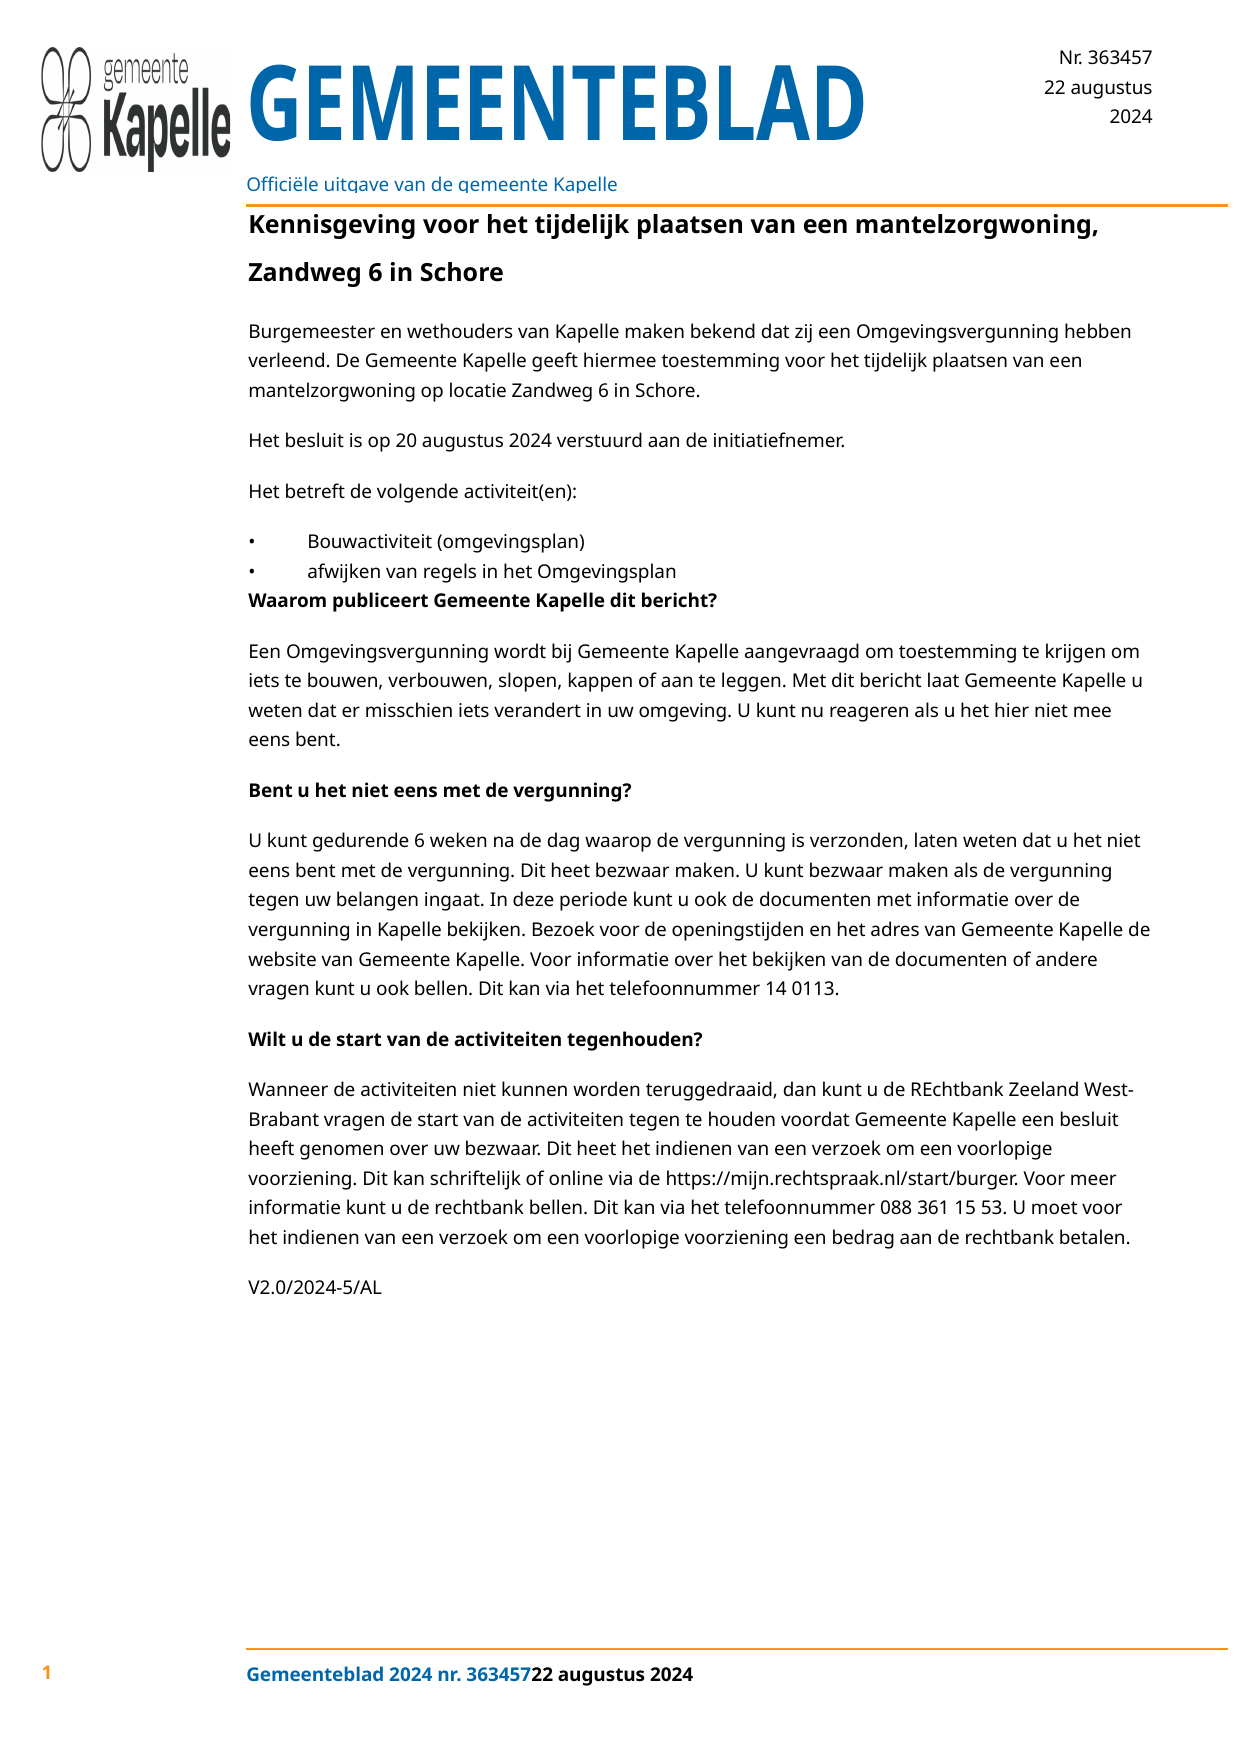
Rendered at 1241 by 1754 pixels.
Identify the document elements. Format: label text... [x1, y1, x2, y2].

text Bent u het niet eens met de vergunning? [248, 777, 1152, 803]
text Het besluit is op 20 augustus 2024 verstuurd aan de initiatiefnemer. [248, 427, 1152, 453]
text Wanneer de activiteiten niet kunnen worden teruggedraaid, dan kunt u de REchtbank Zeeland West-Brabant vragen de start van de activiteiten tegen te houden voordat Gemeente Kapelle een besluit heeft genomen over uw bezwaar. Dit heet het indienen van een verzoek om een voorlopige voorziening. Dit kan schriftelijk of online via de https://mijn.rechtspraak.nl/start/burger. Voor meer informatie kunt u de rechtbank bellen. Dit kan via het telefoonnummer 088 361 15 53. U moet voor het indienen van een verzoek om een voorlopige voorziening een bedrag aan de rechtbank betalen. [248, 1076, 1152, 1250]
list afwijken van regels in het Omgevingsplan [248, 558, 1152, 584]
text Kennisgeving voor het tijdelijk plaatsen van een mantelzorgwoning, Zandweg 6 in Schore [248, 207, 1152, 288]
text Burgemeester en wethouders van Kapelle maken bekend dat zij een Omgevingsvergunning hebben verleend. De Gemeente Kapelle geeft hiermee toestemming voor het tijdelijk plaatsen van een mantelzorgwoning op locatie Zandweg 6 in Schore. [248, 318, 1152, 403]
text Het betreft de volgende activiteit(en): [248, 478, 1152, 504]
text U kunt gedurende 6 weken na de dag waarop de vergunning is verzonden, laten weten dat u het niet eens bent met de vergunning. Dit heet bezwaar maken. U kunt bezwaar maken als de vergunning tegen uw belangen ingaat. In deze periode kunt u ook de documenten met informatie over de vergunning in Kapelle bekijken. Bezoek voor de openingstijden en het adres van Gemeente Kapelle de website van Gemeente Kapelle. Voor informatie over het bekijken van de documenten of andere vragen kunt u ook bellen. Dit kan via het telefoonnummer 14 0113. [248, 827, 1152, 1001]
picture [41, 47, 231, 172]
text Waarom publiceert Gemeente Kapelle dit bericht? [248, 587, 1152, 613]
text Een Omgevingsvergunning wordt bij Gemeente Kapelle aangevraagd om toestemming te krijgen om iets te bouwen, verbouwen, slopen, kappen of aan te leggen. Met dit bericht laat Gemeente Kapelle u weten dat er misschien iets verandert in uw omgeving. U kunt nu reageren als u het hier niet mee eens bent. [248, 638, 1152, 752]
text Wilt u de start van de activiteiten tegenhouden? [248, 1026, 1152, 1052]
list Bouwactiviteit (omgevingsplan) [248, 528, 1152, 554]
text V2.0/2024-5/AL [248, 1274, 1152, 1300]
